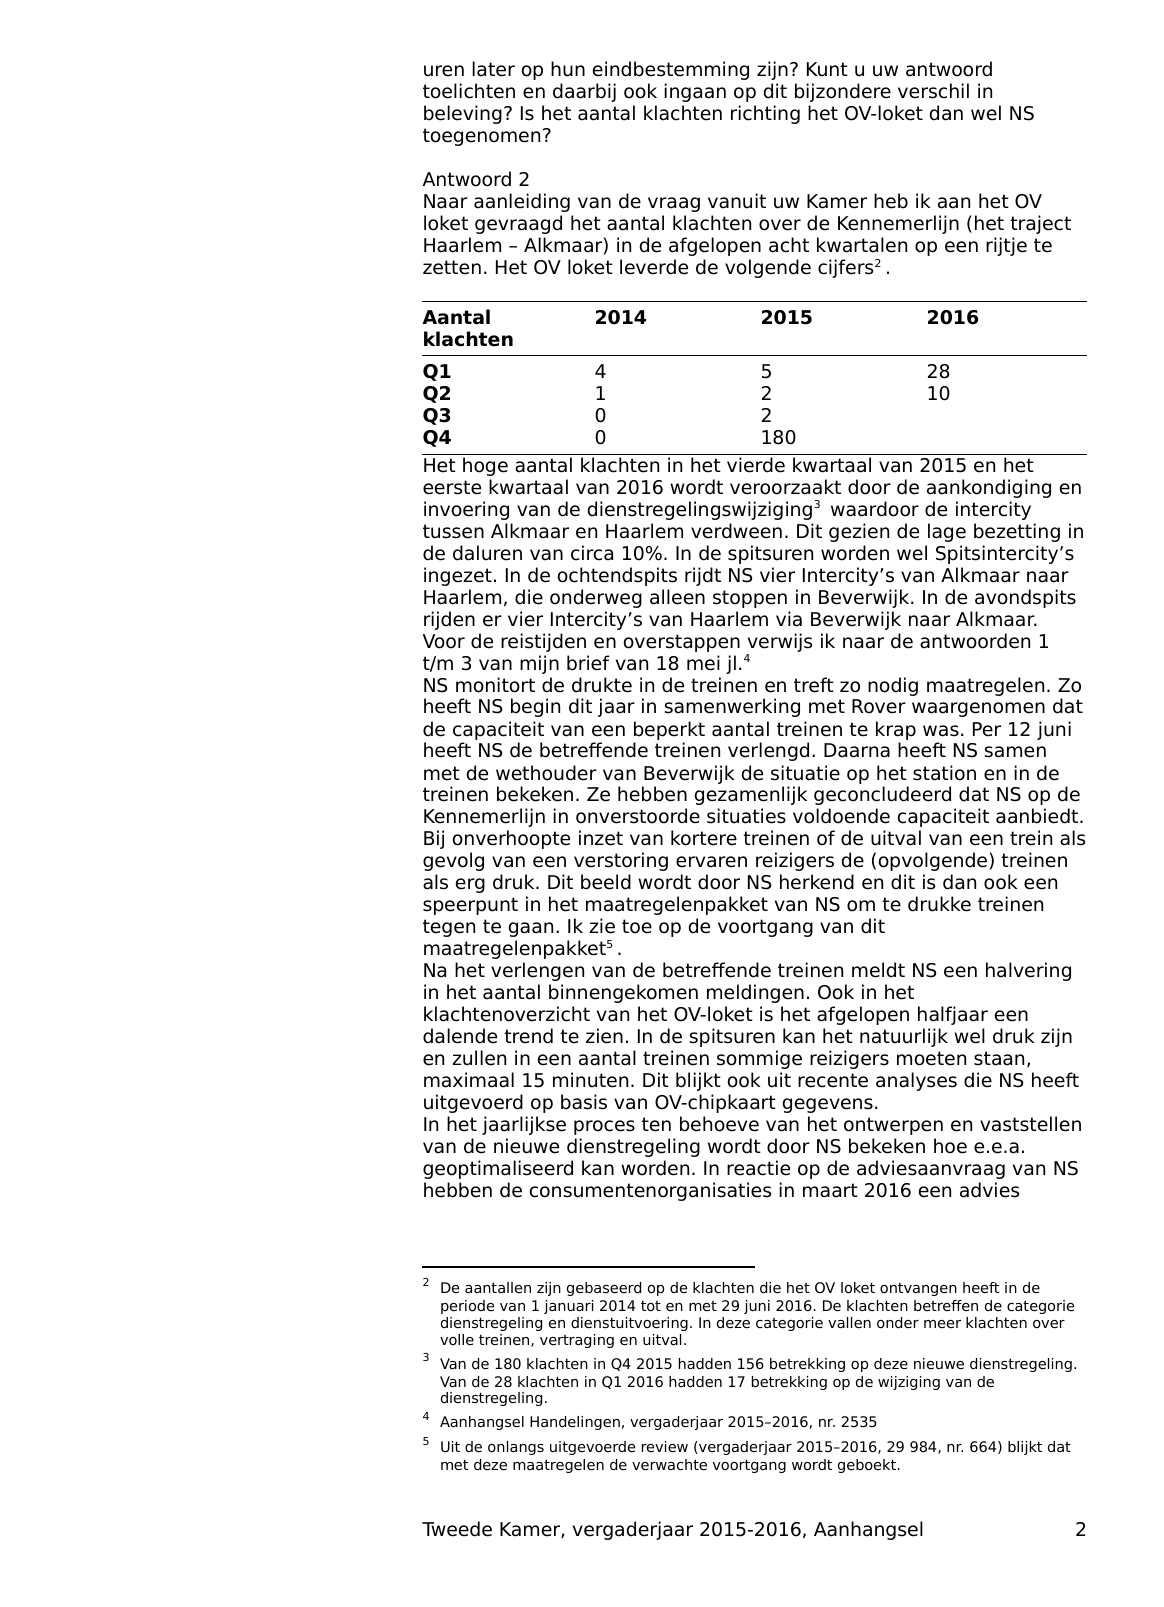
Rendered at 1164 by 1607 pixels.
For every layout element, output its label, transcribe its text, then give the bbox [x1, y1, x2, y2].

table_cell [921, 427, 1087, 454]
table_cell 180 [754, 427, 921, 454]
table_cell Q3 [422, 405, 588, 427]
table_cell 1 [588, 383, 754, 405]
text In het jaarlijkse proces ten behoeve van het ontwerpen en vaststellen van de nieuwe dienstregeling wordt door NS bekeken hoe e.e.a. geoptimaliseerd kan worden. In reactie op de adviesaanvraag van NS hebben de consumentenorganisaties in maart 2016 een advies [422, 1114, 1087, 1202]
text Naar aanleiding van de vraag vanuit uw Kamer heb ik aan het OV loket gevraagd het aantal klachten over de Kennemerlijn (het traject Haarlem – Alkmaar) in de afgelopen acht kwartalen op een rijtje te zetten. Het OV loket leverde de volgende cijfers. [422, 191, 1087, 279]
table_cell 2 [754, 405, 921, 427]
text Het hoge aantal klachten in het vierde kwartaal van 2015 en het eerste kwartaal van 2016 wordt veroorzaakt door de aankondiging en invoering van de dienstregelingswijziging waardoor de intercity tussen Alkmaar en Haarlem verdween. Dit gezien de lage bezetting in de daluren van circa 10%. In de spitsuren worden wel Spitsintercity’s ingezet. In de ochtendspits rijdt NS vier Intercity’s van Alkmaar naar Haarlem, die onderweg alleen stoppen in Beverwijk. In de avondspits rijden er vier Intercity’s van Haarlem via Beverwijk naar Alkmaar. Voor de reistijden en overstappen verwijs ik naar de antwoorden 1 t/m 3 van mijn brief van 18 mei jl. [422, 455, 1087, 674]
text Na het verlengen van de betreffende treinen meldt NS een halvering in het aantal binnengekomen meldingen. Ook in het klachtenoverzicht van het OV-loket is het afgelopen halfjaar een dalende trend te zien. In de spitsuren kan het natuurlijk wel druk zijn en zullen in een aantal treinen sommige reizigers moeten staan, maximaal 15 minuten. Dit blijkt ook uit recente analyses die NS heeft uitgevoerd op basis van OV-chipkaart gegevens. [422, 960, 1087, 1114]
text Uit de onlangs uitgevoerde review (vergaderjaar 2015–2016, 29 984, nr. 664) blijkt dat met deze maatregelen de verwachte voortgang wordt geboekt. [422, 1435, 1087, 1474]
table_cell 0 [588, 427, 754, 454]
text Aanhangsel Handelingen, vergaderjaar 2015–2016, nr. 2535 [422, 1410, 1087, 1432]
table_cell 2 [754, 383, 921, 405]
table_cell Q4 [422, 427, 588, 454]
table_cell Q1 [422, 356, 588, 383]
table_cell 4 [588, 356, 754, 383]
table_cell 10 [921, 383, 1087, 405]
table_header 2014 [588, 302, 754, 355]
text Van de 180 klachten in Q4 2015 hadden 156 betrekking op deze nieuwe dienstregeling. Van de 28 klachten in Q1 2016 hadden 17 betrekking op de wijziging van de dienstregeling. [422, 1352, 1087, 1407]
table_cell Q2 [422, 383, 588, 405]
text De aantallen zijn gebaseerd op de klachten die het OV loket ontvangen heeft in de periode van 1 januari 2014 tot en met 29 juni 2016. De klachten betreffen de categorie dienstregeling en dienstuitvoering. In deze categorie vallen onder meer klachten over volle treinen, vertraging en uitval. [422, 1276, 1087, 1349]
table_header 2015 [754, 302, 921, 355]
text uren later op hun eindbestemming zijn? Kunt u uw antwoord toelichten en daarbij ook ingaan op dit bijzondere verschil in beleving? Is het aantal klachten richting het OV-loket dan wel NS toegenomen? [422, 59, 1087, 147]
table_cell 0 [588, 405, 754, 427]
table_header 2016 [921, 302, 1087, 355]
table_cell 5 [754, 356, 921, 383]
table_cell 28 [921, 356, 1087, 383]
text NS monitort de drukte in de treinen en treft zo nodig maatregelen. Zo heeft NS begin dit jaar in samenwerking met Rover waargenomen dat de capaciteit van een beperkt aantal treinen te krap was. Per 12 juni heeft NS de betreffende treinen verlengd. Daarna heeft NS samen met de wethouder van Beverwijk de situatie op het station en in de treinen bekeken. Ze hebben gezamenlijk geconcludeerd dat NS op de Kennemerlijn in onverstoorde situaties voldoende capaciteit aanbiedt. Bij onverhoopte inzet van kortere treinen of de uitval van een trein als gevolg van een verstoring ervaren reizigers de (opvolgende) treinen als erg druk. Dit beeld wordt door NS herkend en dit is dan ook een speerpunt in het maatregelenpakket van NS om te drukke treinen tegen te gaan. Ik zie toe op de voortgang van dit maatregelenpakket. [422, 674, 1087, 960]
table_header Aantal klachten [422, 302, 588, 355]
text Antwoord 2 [422, 169, 1087, 191]
table_cell [921, 405, 1087, 427]
